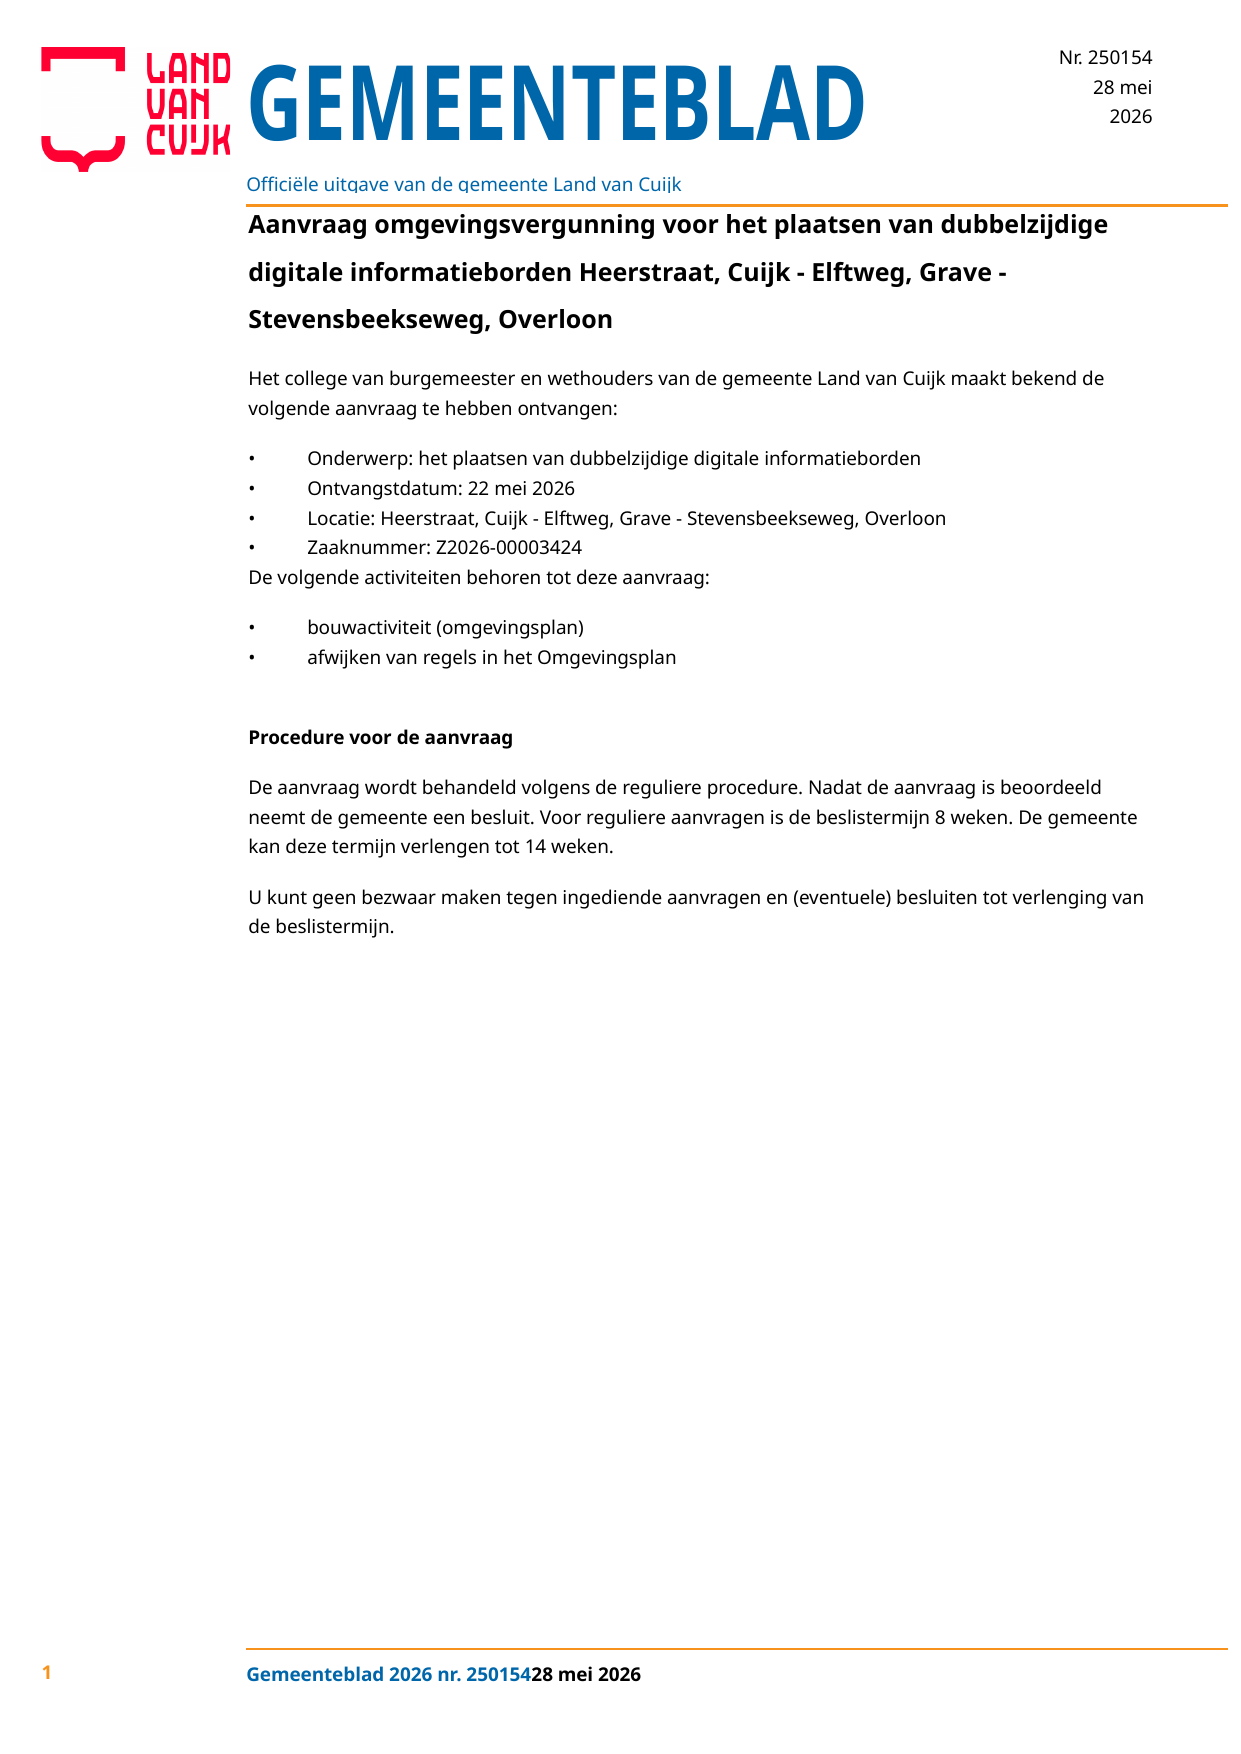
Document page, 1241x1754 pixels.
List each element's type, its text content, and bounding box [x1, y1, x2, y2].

list bouwactiviteit (omgevingsplan) [248, 614, 1152, 640]
picture [41, 47, 231, 172]
text Procedure voor de aanvraag [248, 724, 1152, 749]
list Onderwerp: het plaatsen van dubbelzijdige digitale informatieborden [248, 446, 1152, 471]
text U kunt geen bezwaar maken tegen ingediende aanvragen en (eventuele) besluiten tot verlenging van de beslistermijn. [248, 884, 1152, 939]
text Aanvraag omgevingsvergunning voor het plaatsen van dubbelzijdige digitale informatieborden Heerstraat, Cuijk - Elftweg, Grave - Stevensbeekseweg, Overloon [248, 207, 1152, 336]
list afwijken van regels in het Omgevingsplan [248, 644, 1152, 669]
text De aanvraag wordt behandeld volgens de reguliere procedure. Nadat de aanvraag is beoordeeld neemt de gemeente een besluit. Voor reguliere aanvragen is de beslistermijn 8 weken. De gemeente kan deze termijn verlengen tot 14 weken. [248, 774, 1152, 859]
list Locatie: Heerstraat, Cuijk - Elftweg, Grave - Stevensbeekseweg, Overloon [248, 505, 1152, 530]
text De volgende activiteiten behoren tot deze aanvraag: [248, 564, 1152, 589]
list Zaaknummer: Z2026-00003424 [248, 534, 1152, 560]
list Ontvangstdatum: 22 mei 2026 [248, 475, 1152, 501]
text Het college van burgemeester en wethouders van de gemeente Land van Cuijk maakt bekend de volgende aanvraag te hebben ontvangen: [248, 366, 1152, 421]
